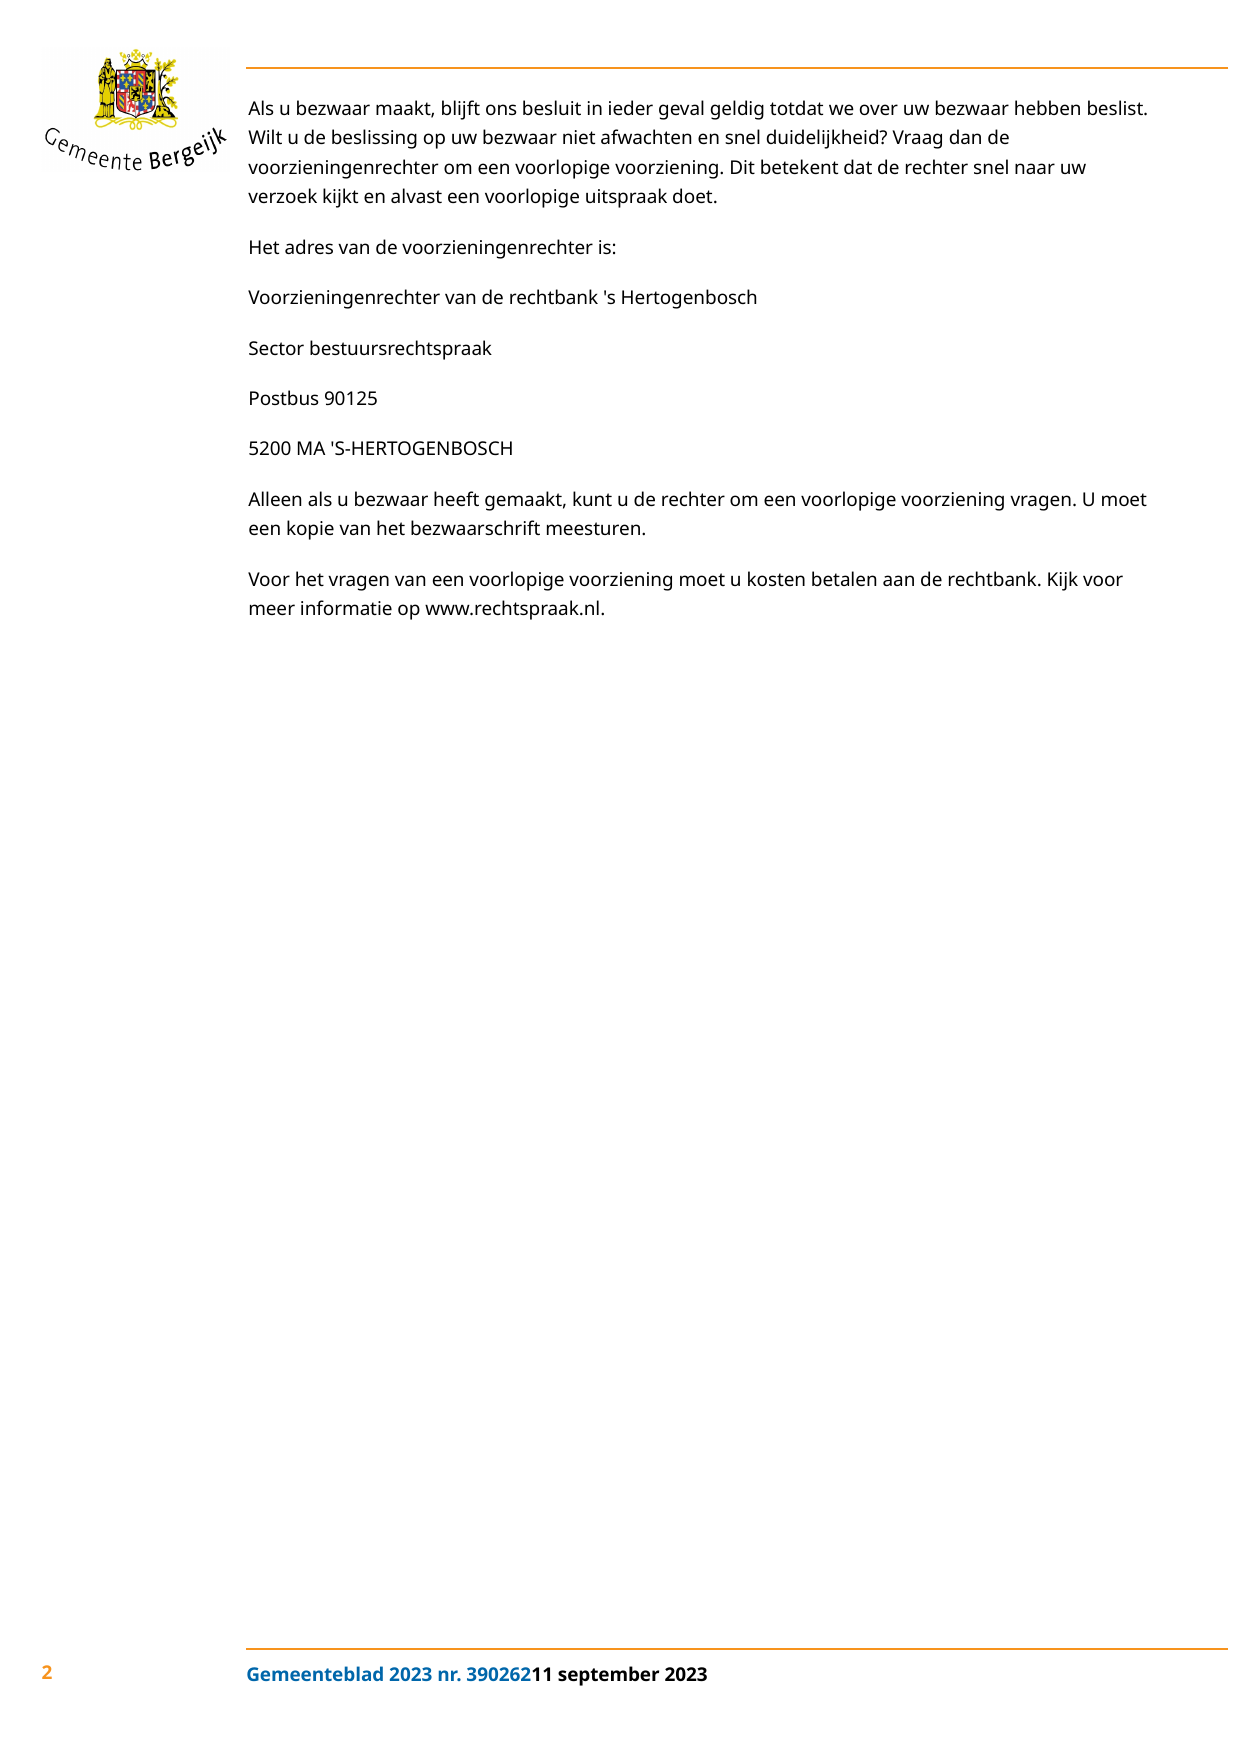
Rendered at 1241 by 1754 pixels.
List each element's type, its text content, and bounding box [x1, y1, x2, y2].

text Als u bezwaar maakt, blijft ons besluit in ieder geval geldig totdat we over uw bezwaar hebben beslist. Wilt u de beslissing op uw bezwaar niet afwachten en snel duidelijkheid? Vraag dan de voorzieningenrechter om een voorlopige voorziening. Dit betekent dat de rechter snel naar uw verzoek kijkt en alvast een voorlopige uitspraak doet. [248, 95, 1152, 209]
text Voor het vragen van een voorlopige voorziening moet u kosten betalen aan de rechtbank. Kijk voor meer informatie op www.rechtspraak.nl. [248, 566, 1152, 621]
text Postbus 90125 [248, 385, 1152, 411]
text Alleen als u bezwaar heeft gemaakt, kunt u de rechter om een voorlopige voorziening vragen. U moet een kopie van het bezwaarschrift meesturen. [248, 486, 1152, 541]
text Het adres van de voorzieningenrechter is: [248, 234, 1152, 260]
picture [41, 47, 231, 172]
text 5200 MA 'S-HERTOGENBOSCH [248, 436, 1152, 461]
text Voorzieningenrechter van de rechtbank 's Hertogenbosch [248, 284, 1152, 310]
text Sector bestuursrechtspraak [248, 335, 1152, 361]
